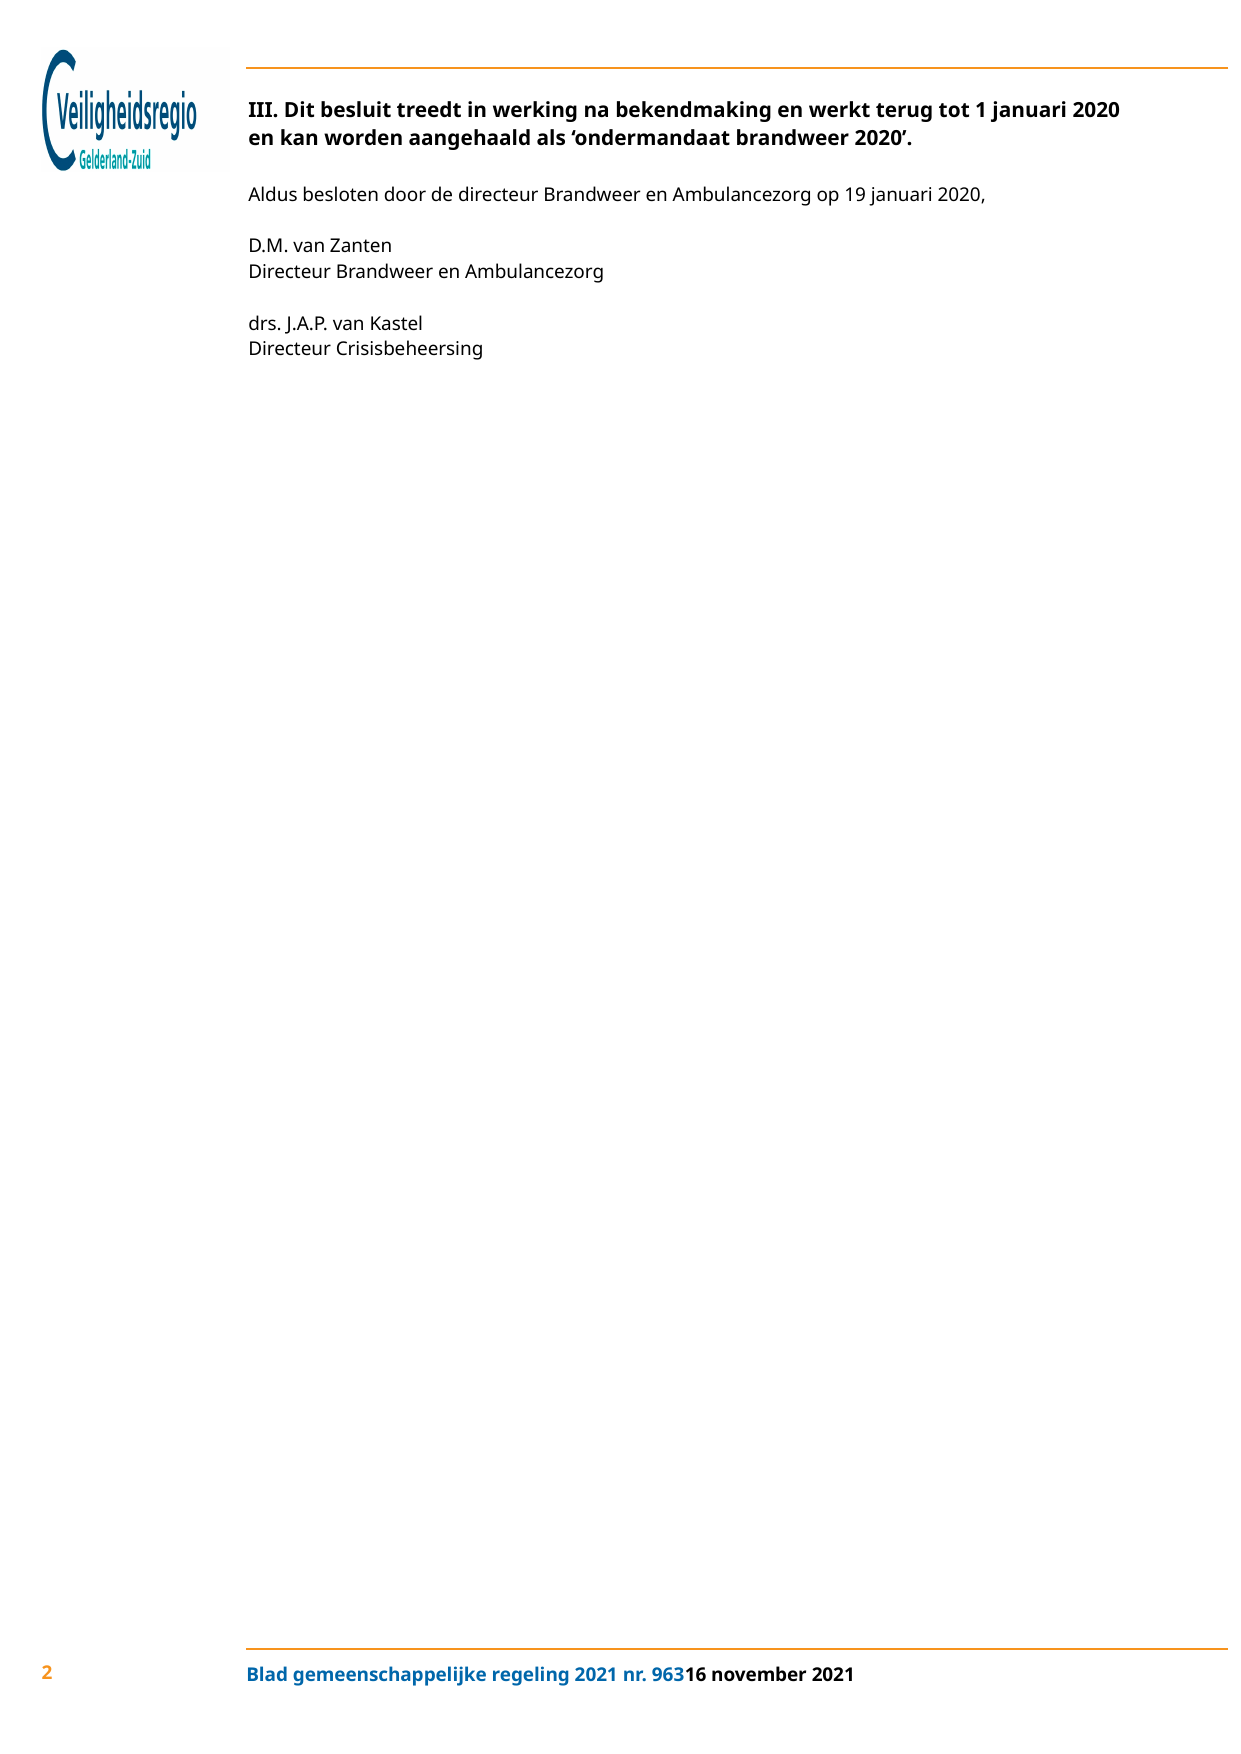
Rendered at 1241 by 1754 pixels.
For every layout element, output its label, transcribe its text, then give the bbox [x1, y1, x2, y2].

text Directeur Crisisbeheersing [248, 336, 1152, 361]
text Directeur Brandweer en Ambulancezorg [248, 258, 1152, 284]
text III. Dit besluit treedt in werking na bekendmaking en werkt terug tot 1 januari 2020 en kan worden aangehaald als ‘ondermandaat brandweer 2020’. [248, 95, 1152, 152]
text drs. J.A.P. van Kastel [248, 310, 1152, 336]
text Aldus besloten door de directeur Brandweer en Ambulancezorg op 19 januari 2020, [248, 181, 1152, 207]
picture [41, 47, 231, 172]
text D.M. van Zanten [248, 233, 1152, 258]
